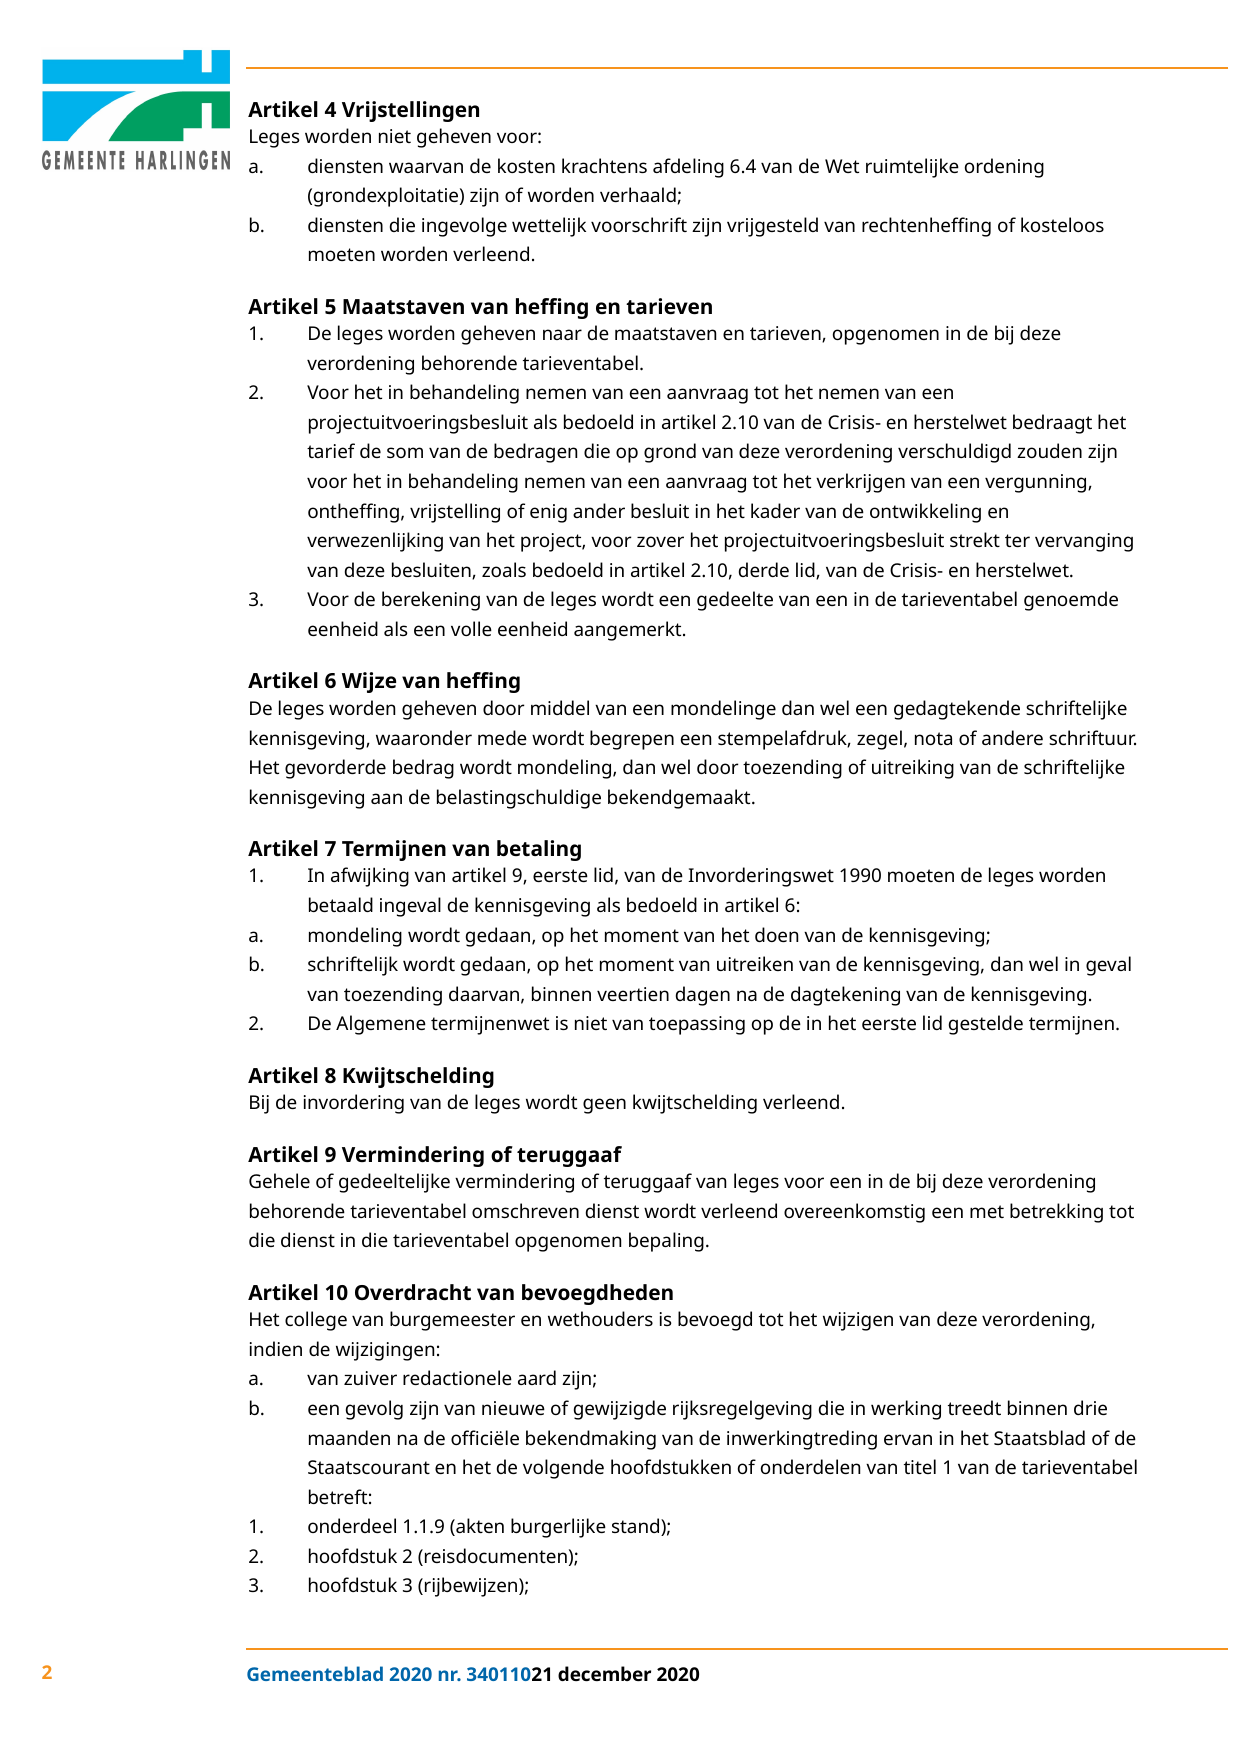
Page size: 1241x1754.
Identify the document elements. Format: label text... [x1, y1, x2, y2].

list diensten die ingevolge wettelijk voorschrift zijn vrijgesteld van rechtenheffing of kosteloos moeten worden verleend. [248, 212, 1152, 267]
text Artikel 4 Vrijstellingen [248, 95, 1152, 123]
text Het college van burgemeester en wethouders is bevoegd tot het wijzigen van deze verordening, indien de wijzigingen: [248, 1306, 1152, 1362]
picture [41, 47, 231, 172]
list van zuiver redactionele aard zijn; [248, 1366, 1152, 1391]
text Artikel 5 Maatstaven van heffing en tarieven [248, 292, 1152, 320]
text Artikel 8 Kwijtschelding [248, 1061, 1152, 1089]
text Bij de invordering van de leges wordt geen kwijtschelding verleend. [248, 1089, 1152, 1115]
text Artikel 6 Wijze van heffing [248, 667, 1152, 695]
list hoofdstuk 3 (rijbewijzen); [248, 1573, 1152, 1598]
text Artikel 7 Termijnen van betaling [248, 834, 1152, 863]
text Gehele of gedeeltelijke vermindering of teruggaaf van leges voor een in de bij deze verordening behorende tarieventabel omschreven dienst wordt verleend overeenkomstig een met betrekking tot die dienst in die tarieventabel opgenomen bepaling. [248, 1168, 1152, 1253]
list onderdeel 1.1.9 (akten burgerlijke stand); [248, 1513, 1152, 1539]
text Artikel 9 Vermindering of teruggaaf [248, 1140, 1152, 1168]
list De Algemene termijnenwet is niet van toepassing op de in het eerste lid gestelde termijnen. [248, 1011, 1152, 1036]
list schriftelijk wordt gedaan, op het moment van uitreiken van de kennisgeving, dan wel in geval van toezending daarvan, binnen veertien dagen na de dagtekening van de kennisgeving. [248, 951, 1152, 1007]
list In afwijking van artikel 9, eerste lid, van de Invorderingswet 1990 moeten de leges worden betaald ingeval de kennisgeving als bedoeld in artikel 6: [248, 863, 1152, 918]
text De leges worden geheven door middel van een mondelinge dan wel een gedagtekende schriftelijke kennisgeving, waaronder mede wordt begrepen een stempelafdruk, zegel, nota of andere schriftuur. Het gevorderde bedrag wordt mondeling, dan wel door toezending of uitreiking van de schriftelijke kennisgeving aan de belastingschuldige bekendgemaakt. [248, 695, 1152, 809]
list diensten waarvan de kosten krachtens afdeling 6.4 van de Wet ruimtelijke ordening (grondexploitatie) zijn of worden verhaald; [248, 153, 1152, 208]
list Voor het in behandeling nemen van een aanvraag tot het nemen van een projectuitvoeringsbesluit als bedoeld in artikel 2.10 van de Crisis- en herstelwet bedraagt het tarief de som van de bedragen die op grond van deze verordening verschuldigd zouden zijn voor het in behandeling nemen van een aanvraag tot het verkrijgen van een vergunning, ontheffing, vrijstelling of enig ander besluit in het kader van de ontwikkeling en verwezenlijking van het project, voor zover het projectuitvoeringsbesluit strekt ter vervanging van deze besluiten, zoals bedoeld in artikel 2.10, derde lid, van de Crisis- en herstelwet. [248, 379, 1152, 583]
text Leges worden niet geheven voor: [248, 123, 1152, 149]
list Voor de berekening van de leges wordt een gedeelte van een in de tarieventabel genoemde eenheid als een volle eenheid aangemerkt. [248, 587, 1152, 642]
text Artikel 10 Overdracht van bevoegdheden [248, 1278, 1152, 1306]
list De leges worden geheven naar de maatstaven en tarieven, opgenomen in de bij deze verordening behorende tarieventabel. [248, 320, 1152, 376]
list hoofdstuk 2 (reisdocumenten); [248, 1543, 1152, 1569]
list een gevolg zijn van nieuwe of gewijzigde rijksregelgeving die in werking treedt binnen drie maanden na de officiële bekendmaking van de inwerkingtreding ervan in het Staatsblad of de Staatscourant en het de volgende hoofdstukken of onderdelen van titel 1 van de tarieventabel betreft: [248, 1395, 1152, 1509]
list mondeling wordt gedaan, op het moment van het doen van de kennisgeving; [248, 922, 1152, 948]
